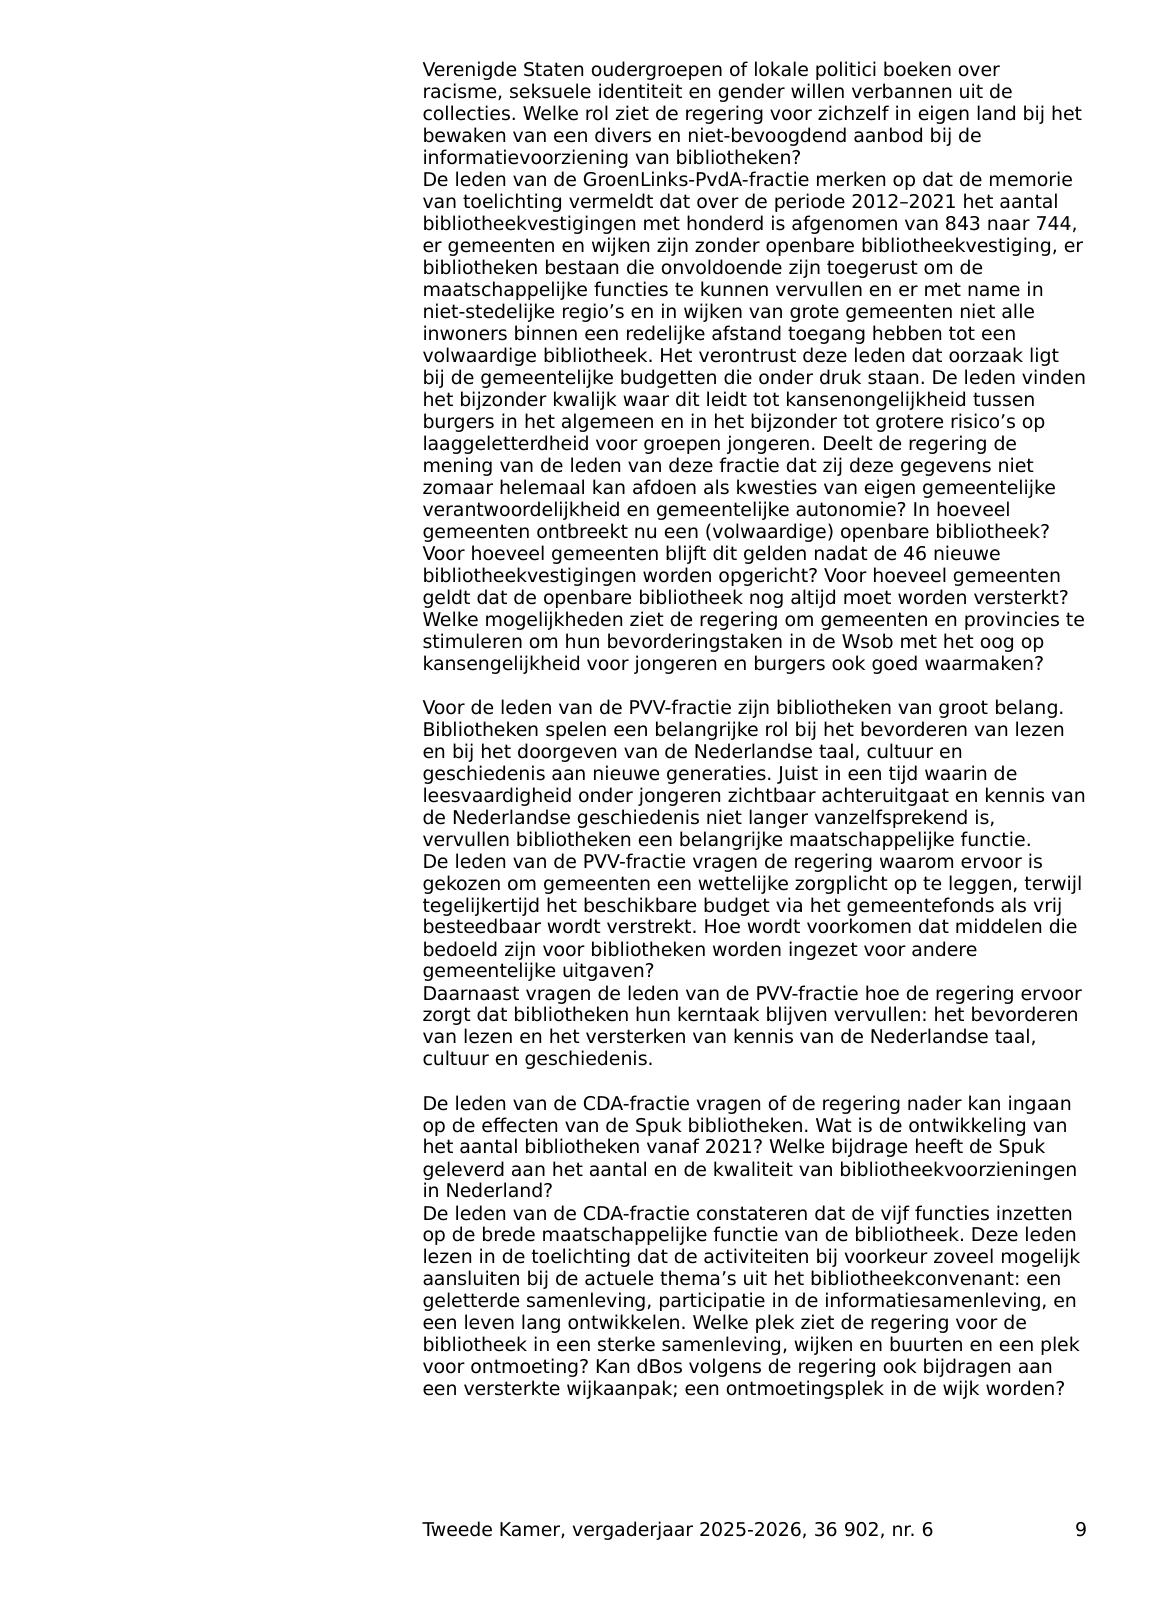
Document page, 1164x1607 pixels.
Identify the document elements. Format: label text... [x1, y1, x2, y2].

text Verenigde Staten oudergroepen of lokale politici boeken over racisme, seksuele identiteit en gender willen verbannen uit de collecties. Welke rol ziet de regering voor zichzelf in eigen land bij het bewaken van een divers en niet-bevoogdend aanbod bij de informatievoorziening van bibliotheken? [422, 59, 1087, 169]
text Voor de leden van de PVV-fractie zijn bibliotheken van groot belang. Bibliotheken spelen een belangrijke rol bij het bevorderen van lezen en bij het doorgeven van de Nederlandse taal, cultuur en geschiedenis aan nieuwe generaties. Juist in een tijd waarin de leesvaardigheid onder jongeren zichtbaar achteruitgaat en kennis van de Nederlandse geschiedenis niet langer vanzelfsprekend is, vervullen bibliotheken een belangrijke maatschappelijke functie. [422, 697, 1087, 851]
text De leden van de CDA-fractie vragen of de regering nader kan ingaan op de effecten van de Spuk bibliotheken. Wat is de ontwikkeling van het aantal bibliotheken vanaf 2021? Welke bijdrage heeft de Spuk geleverd aan het aantal en de kwaliteit van bibliotheekvoorzieningen in Nederland? [422, 1092, 1087, 1202]
text De leden van de GroenLinks-PvdA-fractie merken op dat de memorie van toelichting vermeldt dat over de periode 2012–2021 het aantal bibliotheekvestigingen met honderd is afgenomen van 843 naar 744, er gemeenten en wijken zijn zonder openbare bibliotheekvestiging, er bibliotheken bestaan die onvoldoende zijn toegerust om de maatschappelijke functies te kunnen vervullen en er met name in niet-stedelijke regio’s en in wijken van grote gemeenten niet alle inwoners binnen een redelijke afstand toegang hebben tot een volwaardige bibliotheek. Het verontrust deze leden dat oorzaak ligt bij de gemeentelijke budgetten die onder druk staan. De leden vinden het bijzonder kwalijk waar dit leidt tot kansenongelijkheid tussen burgers in het algemeen en in het bijzonder tot grotere risico’s op laaggeletterdheid voor groepen jongeren. Deelt de regering de mening van de leden van deze fractie dat zij deze gegevens niet zomaar helemaal kan afdoen als kwesties van eigen gemeentelijke verantwoordelijkheid en gemeentelijke autonomie? In hoeveel gemeenten ontbreekt nu een (volwaardige) openbare bibliotheek? Voor hoeveel gemeenten blijft dit gelden nadat de 46 nieuwe bibliotheekvestigingen worden opgericht? Voor hoeveel gemeenten geldt dat de openbare bibliotheek nog altijd moet worden versterkt? Welke mogelijkheden ziet de regering om gemeenten en provincies te stimuleren om hun bevorderingstaken in de Wsob met het oog op kansengelijkheid voor jongeren en burgers ook goed waarmaken? [422, 169, 1087, 674]
text Daarnaast vragen de leden van de PVV-fractie hoe de regering ervoor zorgt dat bibliotheken hun kerntaak blijven vervullen: het bevorderen van lezen en het versterken van kennis van de Nederlandse taal, cultuur en geschiedenis. [422, 982, 1087, 1070]
text De leden van de PVV-fractie vragen de regering waarom ervoor is gekozen om gemeenten een wettelijke zorgplicht op te leggen, terwijl tegelijkertijd het beschikbare budget via het gemeentefonds als vrij besteedbaar wordt verstrekt. Hoe wordt voorkomen dat middelen die bedoeld zijn voor bibliotheken worden ingezet voor andere gemeentelijke uitgaven? [422, 851, 1087, 982]
text De leden van de CDA-fractie constateren dat de vijf functies inzetten op de brede maatschappelijke functie van de bibliotheek. Deze leden lezen in de toelichting dat de activiteiten bij voorkeur zoveel mogelijk aansluiten bij de actuele thema’s uit het bibliotheekconvenant: een geletterde samenleving, participatie in de informatiesamenleving, en een leven lang ontwikkelen. Welke plek ziet de regering voor de bibliotheek in een sterke samenleving, wijken en buurten en een plek voor ontmoeting? Kan dBos volgens de regering ook bijdragen aan een versterkte wijkaanpak; een ontmoetingsplek in de wijk worden? [422, 1202, 1087, 1400]
